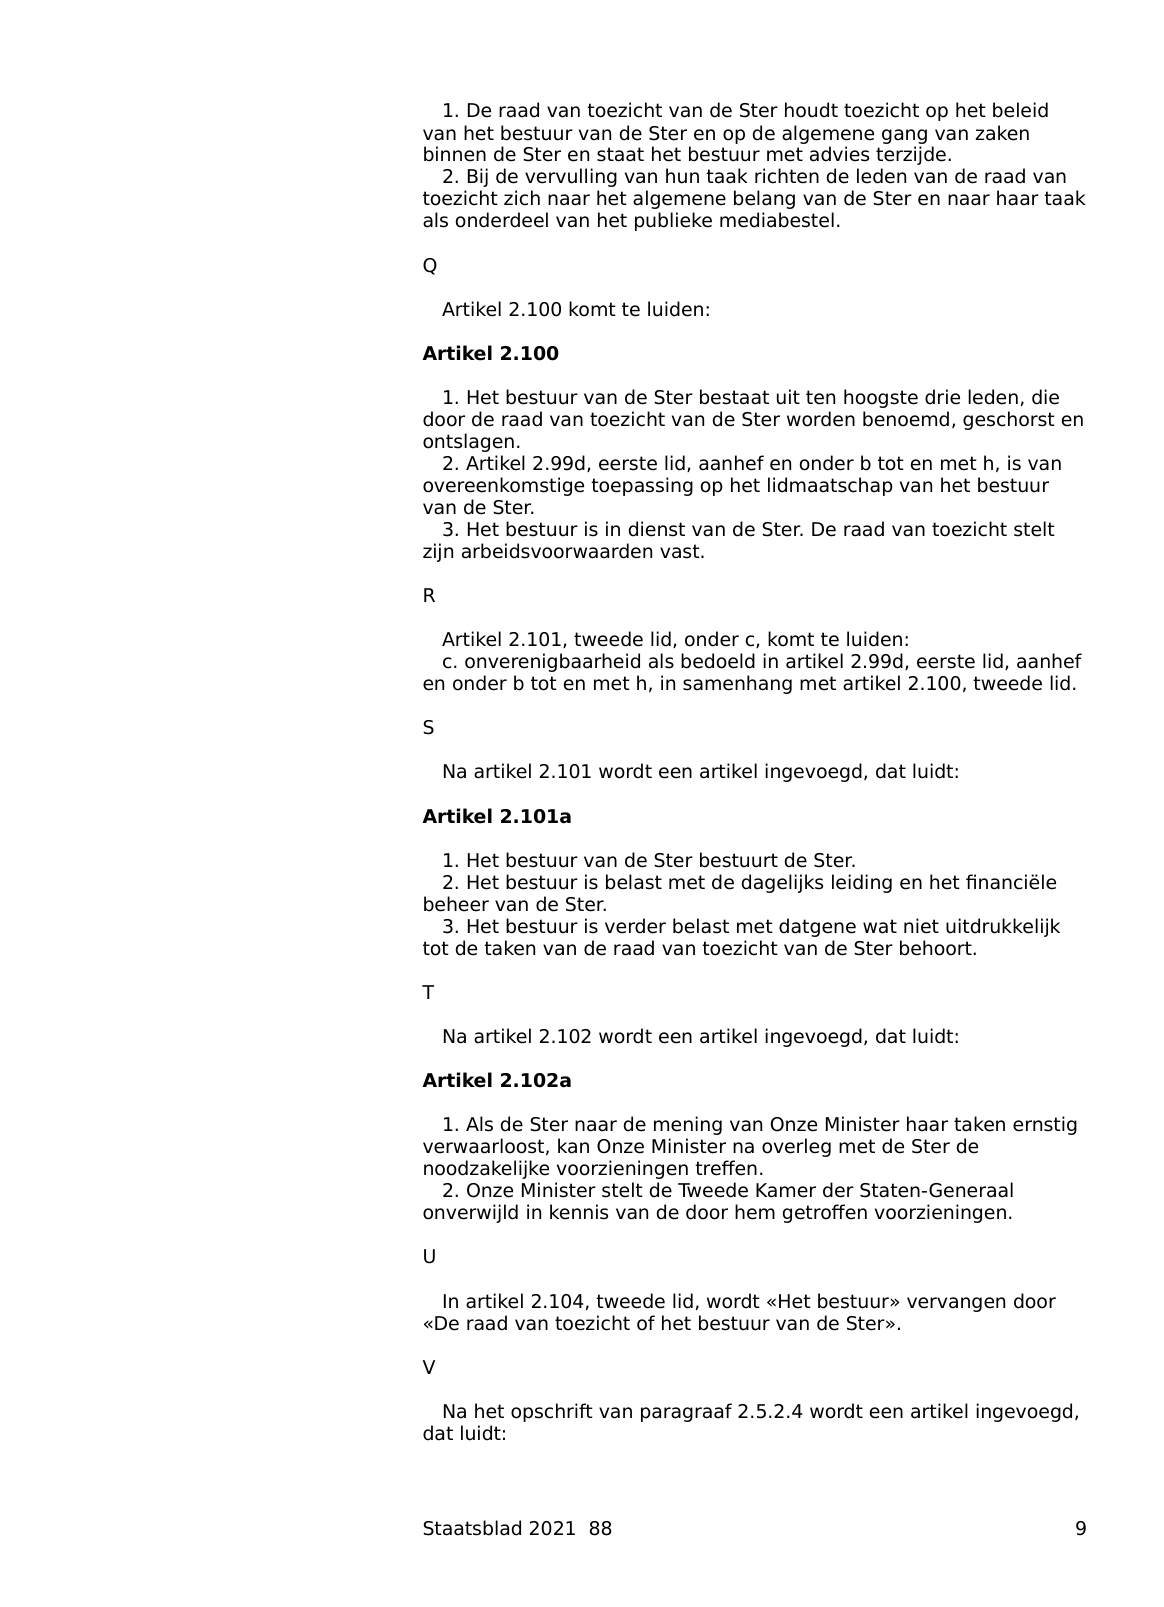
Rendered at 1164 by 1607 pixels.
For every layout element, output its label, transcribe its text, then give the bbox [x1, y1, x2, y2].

text 2. Onze Minister stelt de Tweede Kamer der Staten-Generaal onverwijld in kennis van de door hem getroffen voorzieningen. [422, 1180, 1087, 1224]
text U [422, 1246, 1087, 1268]
text 1. Als de Ster naar de mening van Onze Minister haar taken ernstig verwaarloost, kan Onze Minister na overleg met de Ster de noodzakelijke voorzieningen treffen. [422, 1114, 1087, 1180]
text 1. Het bestuur van de Ster bestaat uit ten hoogste drie leden, die door de raad van toezicht van de Ster worden benoemd, geschorst en ontslagen. [422, 387, 1087, 453]
text 2. Het bestuur is belast met de dagelijks leiding en het financiële beheer van de Ster. [422, 872, 1087, 916]
text Artikel 2.100 komt te luiden: [422, 299, 1087, 321]
text c. onverenigbaarheid als bedoeld in artikel 2.99d, eerste lid, aanhef en onder b tot en met h, in samenhang met artikel 2.100, tweede lid. [422, 651, 1087, 695]
text 2. Bij de vervulling van hun taak richten de leden van de raad van toezicht zich naar het algemene belang van de Ster en naar haar taak als onderdeel van het publieke mediabestel. [422, 166, 1087, 232]
text Na artikel 2.102 wordt een artikel ingevoegd, dat luidt: [422, 1026, 1087, 1048]
text Na het opschrift van paragraaf 2.5.2.4 wordt een artikel ingevoegd, dat luidt: [422, 1401, 1087, 1445]
text 3. Het bestuur is verder belast met datgene wat niet uitdrukkelijk tot de taken van de raad van toezicht van de Ster behoort. [422, 916, 1087, 960]
text V [422, 1357, 1087, 1379]
subtitle Artikel 2.102a [422, 1070, 1087, 1092]
text R [422, 585, 1087, 607]
text In artikel 2.104, tweede lid, wordt «Het bestuur» vervangen door «De raad van toezicht of het bestuur van de Ster». [422, 1291, 1087, 1334]
subtitle Artikel 2.100 [422, 343, 1087, 365]
text 1. De raad van toezicht van de Ster houdt toezicht op het beleid van het bestuur van de Ster en op de algemene gang van zaken binnen de Ster en staat het bestuur met advies terzijde. [422, 100, 1087, 166]
text Artikel 2.101, tweede lid, onder c, komt te luiden: [422, 629, 1087, 651]
text Na artikel 2.101 wordt een artikel ingevoegd, dat luidt: [422, 761, 1087, 783]
text S [422, 717, 1087, 739]
subtitle Artikel 2.101a [422, 806, 1087, 828]
text 1. Het bestuur van de Ster bestuurt de Ster. [422, 850, 1087, 872]
text Q [422, 254, 1087, 276]
text T [422, 982, 1087, 1004]
text 2. Artikel 2.99d, eerste lid, aanhef en onder b tot en met h, is van overeenkomstige toepassing op het lidmaatschap van het bestuur van de Ster. [422, 453, 1087, 519]
text 3. Het bestuur is in dienst van de Ster. De raad van toezicht stelt zijn arbeidsvoorwaarden vast. [422, 519, 1087, 563]
